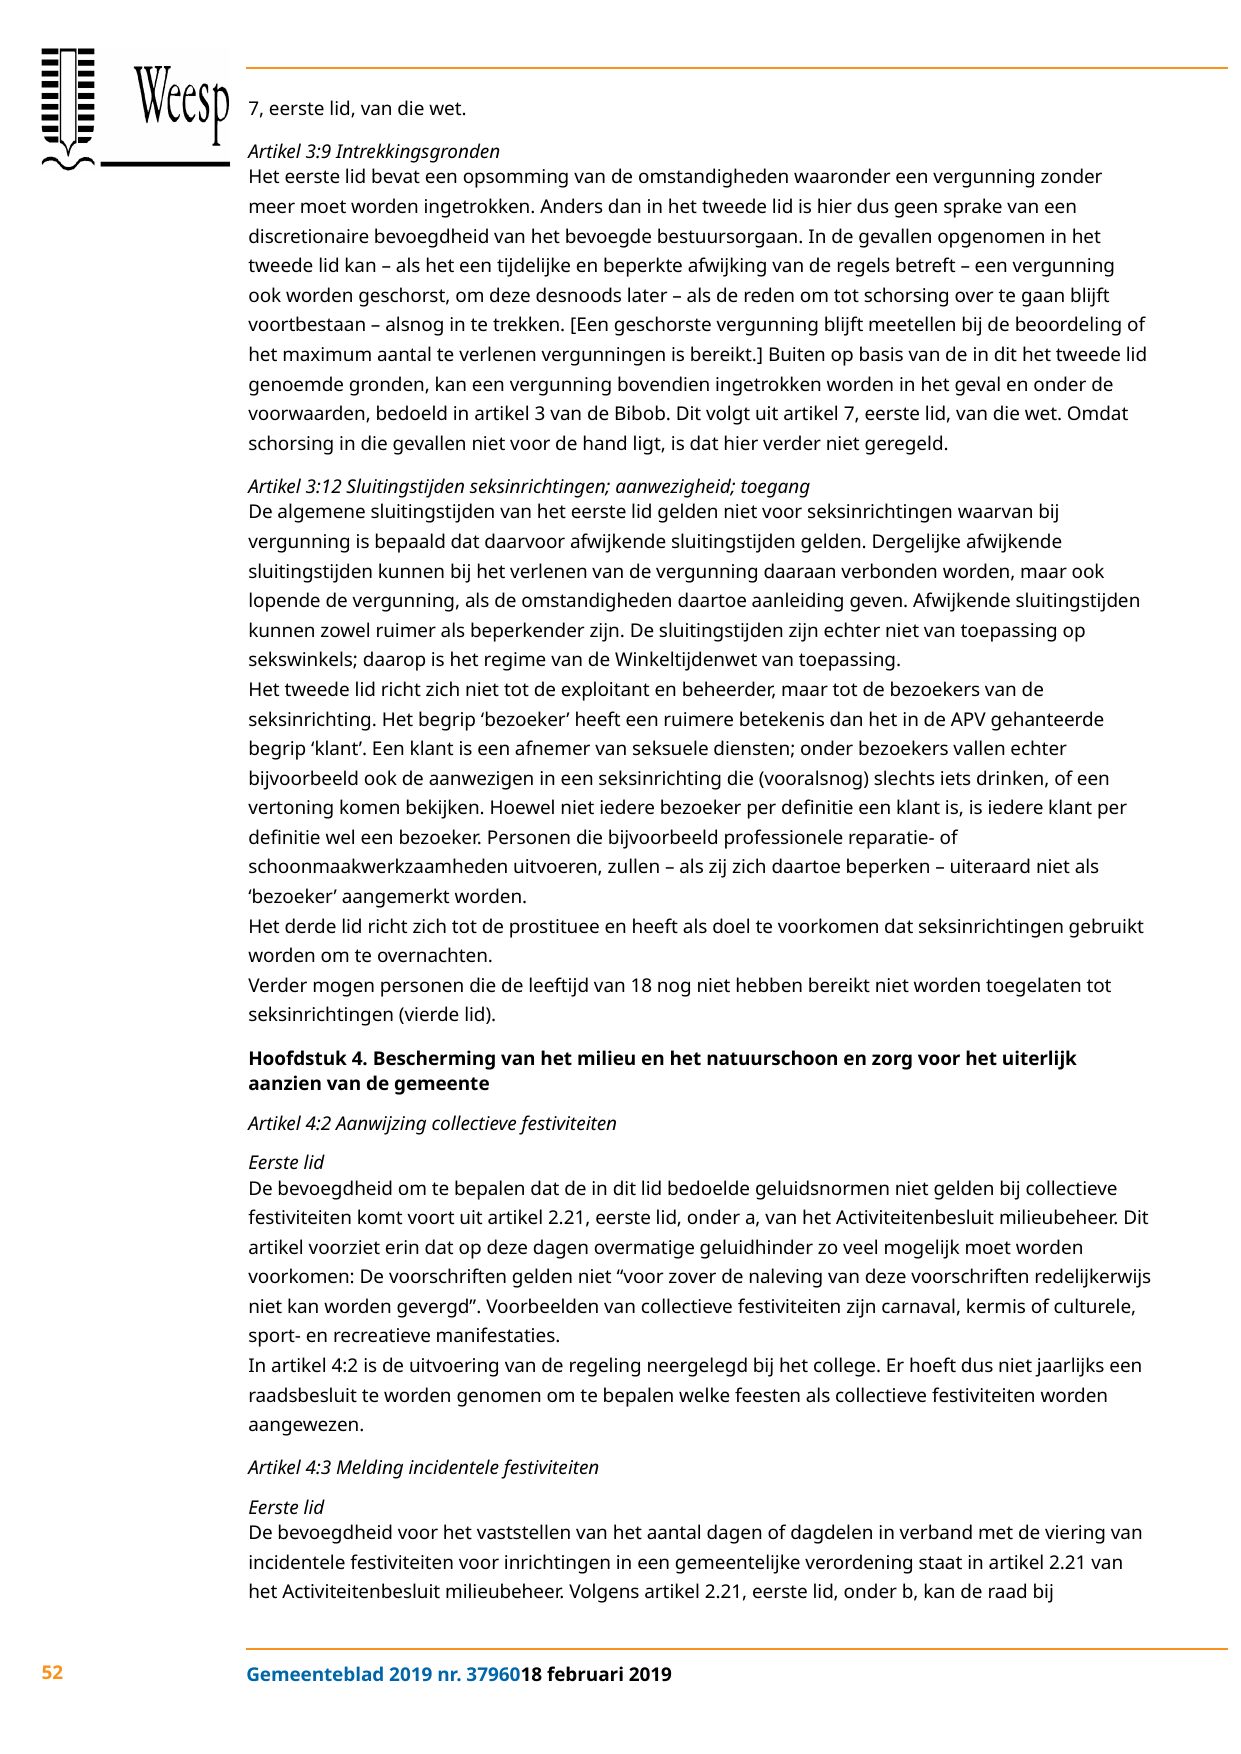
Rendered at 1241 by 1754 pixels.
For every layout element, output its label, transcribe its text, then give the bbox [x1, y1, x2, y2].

text Eerste lid [248, 1149, 1152, 1175]
text Het tweede lid richt zich niet tot de exploitant en beheerder, maar tot de bezoekers van de seksinrichting. Het begrip ‘bezoeker’ heeft een ruimere betekenis dan het in de APV gehanteerde begrip ‘klant’. Een klant is een afnemer van seksuele diensten; onder bezoekers vallen echter bijvoorbeeld ook de aanwezigen in een seksinrichting die (vooralsnog) slechts iets drinken, of een vertoning komen bekijken. Hoewel niet iedere bezoeker per definitie een klant is, is iedere klant per definitie wel een bezoeker. Personen die bijvoorbeeld professionele reparatie- of schoonmaakwerkzaamheden uitvoeren, zullen – als zij zich daartoe beperken – uiteraard niet als ‘bezoeker’ aangemerkt worden. [248, 676, 1152, 909]
text Eerste lid [248, 1494, 1152, 1519]
text De algemene sluitingstijden van het eerste lid gelden niet voor seksinrichtingen waarvan bij vergunning is bepaald dat daarvoor afwijkende sluitingstijden gelden. Dergelijke afwijkende sluitingstijden kunnen bij het verlenen van de vergunning daaraan verbonden worden, maar ook lopende de vergunning, als de omstandigheden daartoe aanleiding geven. Afwijkende sluitingstijden kunnen zowel ruimer als beperkender zijn. De sluitingstijden zijn echter niet van toepassing op sekswinkels; daarop is het regime van de Winkeltijdenwet van toepassing. [248, 499, 1152, 672]
text Het derde lid richt zich tot de prostituee en heeft als doel te voorkomen dat seksinrichtingen gebruikt worden om te overnachten. [248, 913, 1152, 968]
picture [41, 47, 231, 172]
text De bevoegdheid voor het vaststellen van het aantal dagen of dagdelen in verband met de viering van incidentele festiviteiten voor inrichtingen in een gemeentelijke verordening staat in artikel 2.21 van het Activiteitenbesluit milieubeheer. Volgens artikel 2.21, eerste lid, onder b, kan de raad bij [248, 1519, 1152, 1604]
text De bevoegdheid om te bepalen dat de in dit lid bedoelde geluidsnormen niet gelden bij collectieve festiviteiten komt voort uit artikel 2.21, eerste lid, onder a, van het Activiteitenbesluit milieubeheer. Dit artikel voorziet erin dat op deze dagen overmatige geluidhinder zo veel mogelijk moet worden voorkomen: De voorschriften gelden niet “voor zover de naleving van deze voorschriften redelijkerwijs niet kan worden gevergd”. Voorbeelden van collectieve festiviteiten zijn carnaval, kermis of culturele, sport- en recreatieve manifestaties. [248, 1175, 1152, 1348]
text In artikel 4:2 is de uitvoering van de regeling neergelegd bij het college. Er hoeft dus niet jaarlijks een raadsbesluit te worden genomen om te bepalen welke feesten als collectieve festiviteiten worden aangewezen. [248, 1352, 1152, 1437]
text Artikel 4:3 Melding incidentele festiviteiten [248, 1454, 1152, 1480]
text 7, eerste lid, van die wet. [248, 95, 1152, 121]
text Hoofdstuk 4. Bescherming van het milieu en het natuurschoon en zorg voor het uiterlijk aanzien van de gemeente [248, 1045, 1152, 1096]
text Artikel 3:9 Intrekkingsgronden [248, 138, 1152, 164]
text Artikel 3:12 Sluitingstijden seksinrichtingen; aanwezigheid; toegang [248, 473, 1152, 499]
text Het eerste lid bevat een opsomming van de omstandigheden waaronder een vergunning zonder meer moet worden ingetrokken. Anders dan in het tweede lid is hier dus geen sprake van een discretionaire bevoegdheid van het bevoegde bestuursorgaan. In de gevallen opgenomen in het tweede lid kan – als het een tijdelijke en beperkte afwijking van de regels betreft – een vergunning ook worden geschorst, om deze desnoods later – als de reden om tot schorsing over te gaan blijft voortbestaan – alsnog in te trekken. [Een geschorste vergunning blijft meetellen bij de beoordeling of het maximum aantal te verlenen vergunningen is bereikt.] Buiten op basis van de in dit het tweede lid genoemde gronden, kan een vergunning bovendien ingetrokken worden in het geval en onder de voorwaarden, bedoeld in artikel 3 van de Bibob. Dit volgt uit artikel 7, eerste lid, van die wet. Omdat schorsing in die gevallen niet voor de hand ligt, is dat hier verder niet geregeld. [248, 164, 1152, 456]
text Verder mogen personen die de leeftijd van 18 nog niet hebben bereikt niet worden toegelaten tot seksinrichtingen (vierde lid). [248, 972, 1152, 1027]
text Artikel 4:2 Aanwijzing collectieve festiviteiten [248, 1110, 1152, 1136]
